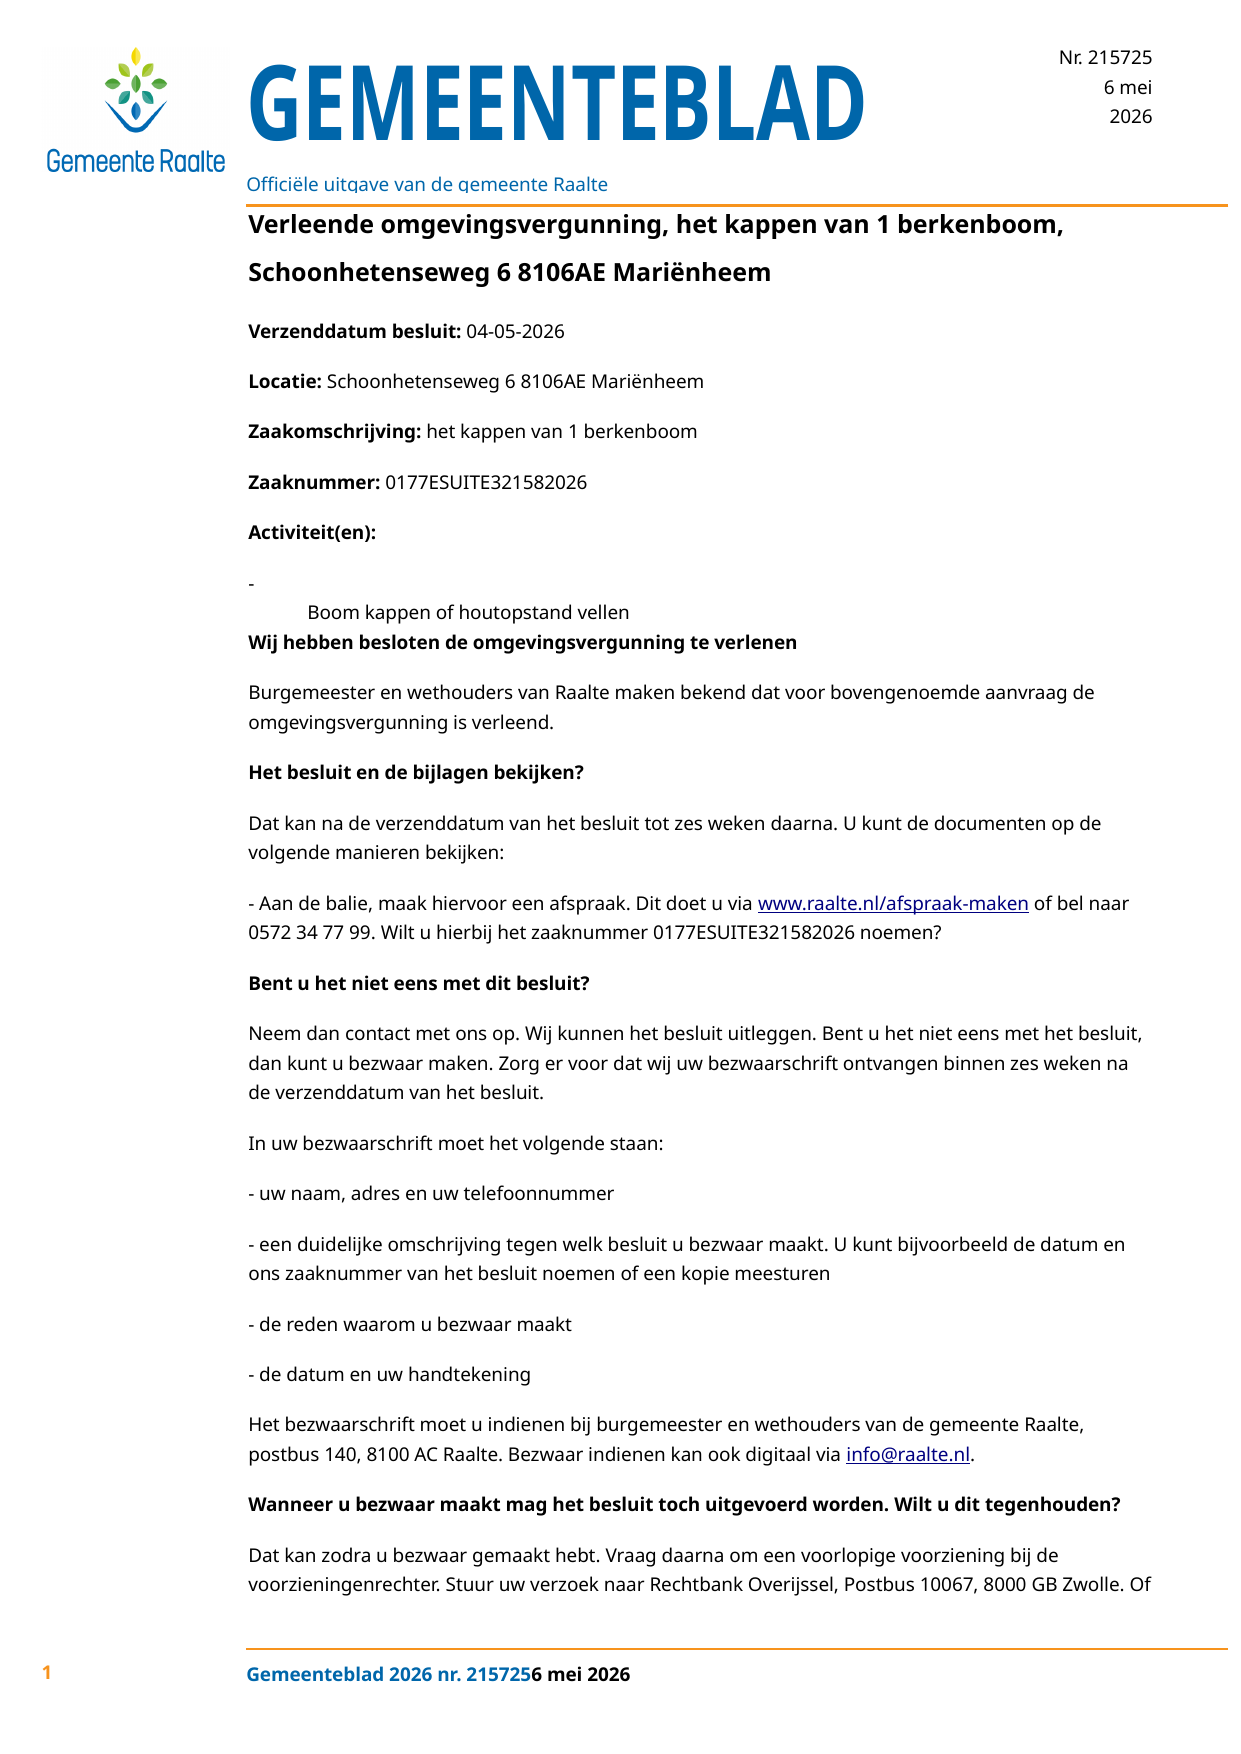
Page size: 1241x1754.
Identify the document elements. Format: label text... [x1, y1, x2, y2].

text Het besluit en de bijlagen bekijken? [248, 759, 1152, 785]
text Burgemeester en wethouders van Raalte maken bekend dat voor bovengenoemde aanvraag de omgevingsvergunning is verleend. [248, 679, 1152, 735]
text Zaaknummer: 0177ESUITE321582026 [248, 469, 1152, 495]
text - Aan de balie, maak hiervoor een afspraak. Dit doet u via www.raalte.nl/afspraak-maken of bel naar 0572 34 77 99. Wilt u hierbij het zaaknummer 0177ESUITE321582026 noemen? [248, 890, 1152, 945]
text - uw naam, adres en uw telefoonnummer [248, 1180, 1152, 1206]
list Boom kappen of houtopstand vellen [248, 599, 1152, 625]
text Bent u het niet eens met dit besluit? [248, 970, 1152, 996]
text Het bezwaarschrift moet u indienen bij burgemeester en wethouders van de gemeente Raalte, postbus 140, 8100 AC Raalte. Bezwaar indienen kan ook digitaal via info@raalte.nl. [248, 1412, 1152, 1467]
text Verzenddatum besluit: 04-05-2026 [248, 318, 1152, 344]
text Neem dan contact met ons op. Wij kunnen het besluit uitleggen. Bent u het niet eens met het besluit, dan kunt u bezwaar maken. Zorg er voor dat wij uw bezwaarschrift ontvangen binnen zes weken na de verzenddatum van het besluit. [248, 1020, 1152, 1105]
text - de datum en uw handtekening [248, 1361, 1152, 1387]
text Wij hebben besloten de omgevingsvergunning te verlenen [248, 629, 1152, 655]
text - een duidelijke omschrijving tegen welk besluit u bezwaar maakt. U kunt bijvoorbeeld de datum en ons zaaknummer van het besluit noemen of een kopie meesturen [248, 1231, 1152, 1286]
text - de reden waarom u bezwaar maakt [248, 1311, 1152, 1337]
text Wanneer u bezwaar maakt mag het besluit toch uitgevoerd worden. Wilt u dit tegenhouden? [248, 1492, 1152, 1517]
text Locatie: Schoonhetenseweg 6 8106AE Mariënheem [248, 368, 1152, 394]
text Zaakomschrijving: het kappen van 1 berkenboom [248, 419, 1152, 444]
text Verleende omgevingsvergunning, het kappen van 1 berkenboom, Schoonhetenseweg 6 8106AE Mariënheem [248, 207, 1152, 288]
text In uw bezwaarschrift moet het volgende staan: [248, 1130, 1152, 1156]
text Dat kan na de verzenddatum van het besluit tot zes weken daarna. U kunt de documenten op de volgende manieren bekijken: [248, 810, 1152, 865]
text Dat kan zodra u bezwaar gemaakt hebt. Vraag daarna om een voorlopige voorziening bij de voorzieningenrechter. Stuur uw verzoek naar Rechtbank Overijssel, Postbus 10067, 8000 GB Zwolle. Of [248, 1542, 1152, 1597]
picture [41, 47, 231, 172]
text Activiteit(en): [248, 519, 1152, 545]
